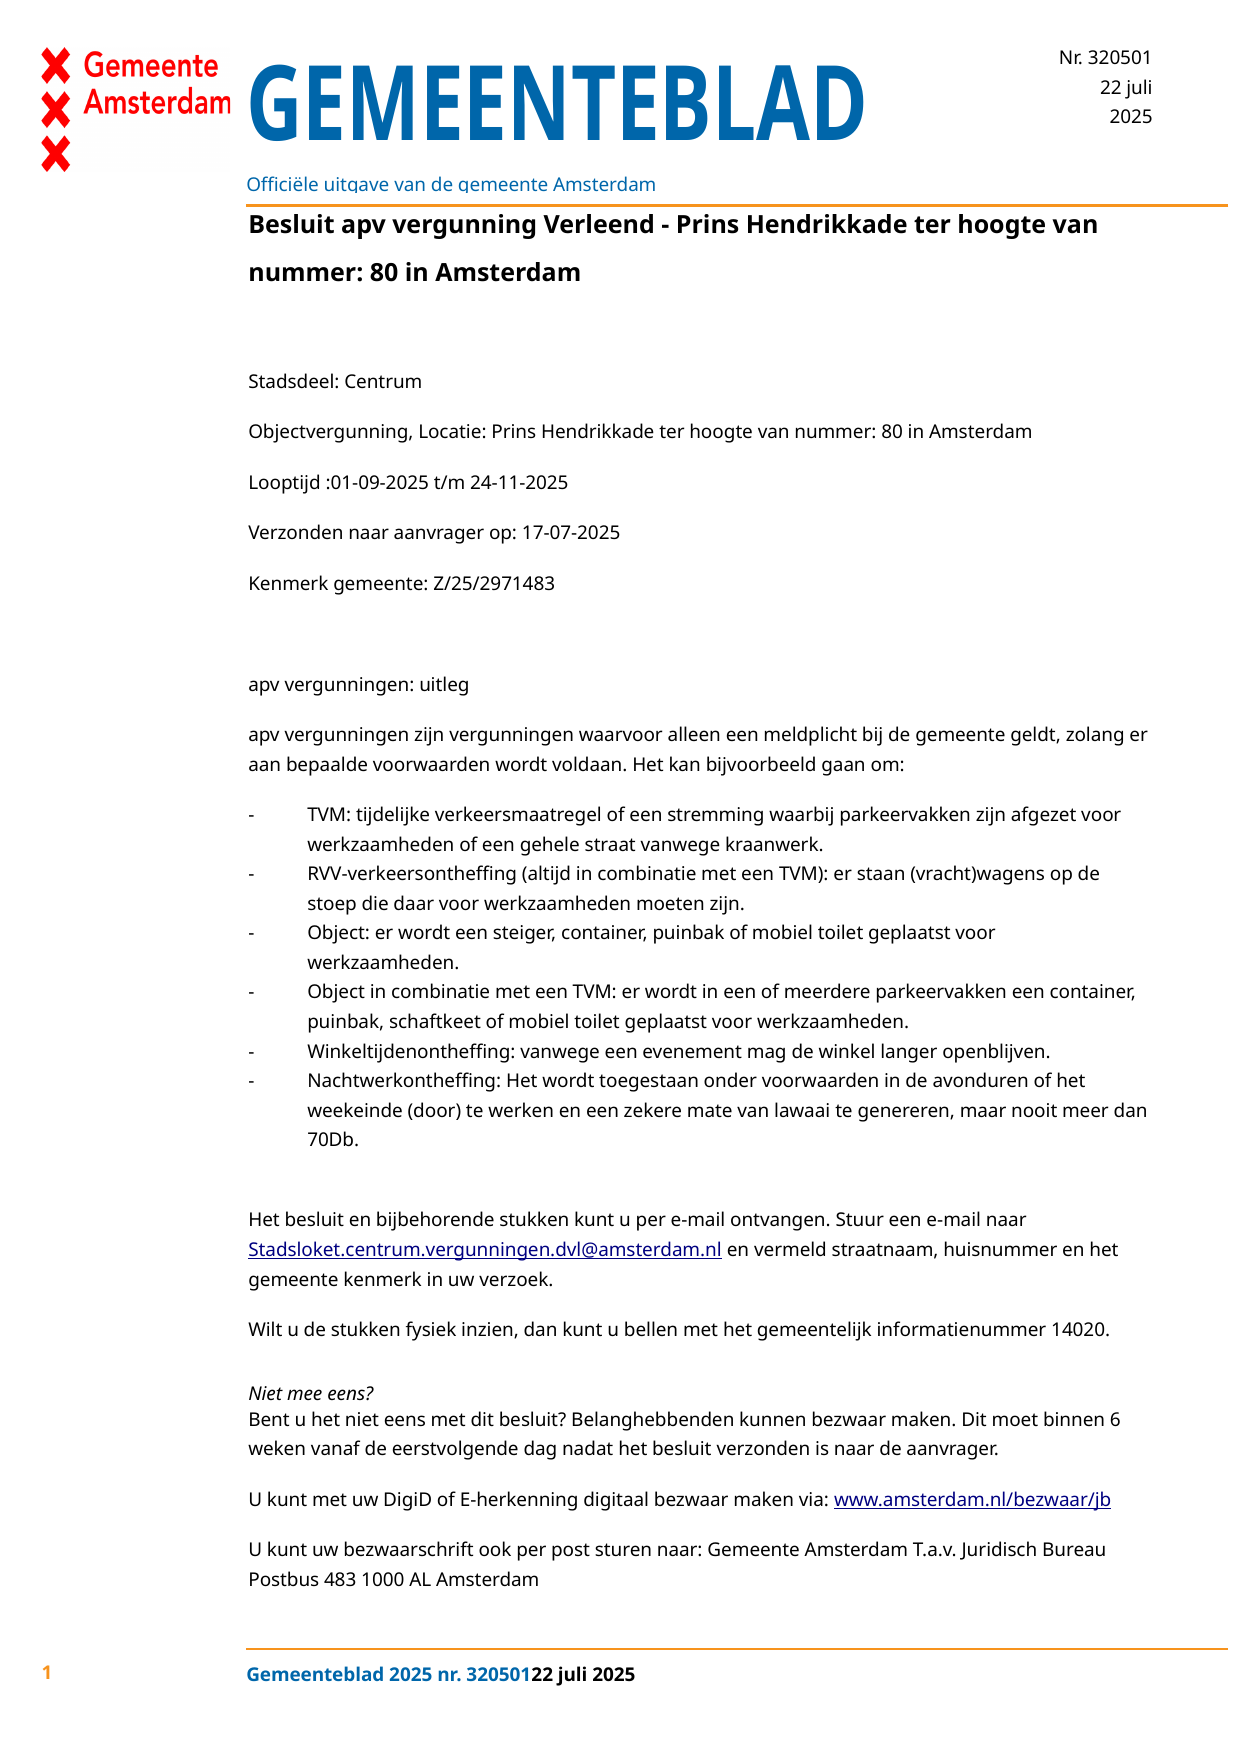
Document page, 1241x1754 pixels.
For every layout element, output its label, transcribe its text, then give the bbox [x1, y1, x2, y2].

text Verzonden naar aanvrager op: 17-07-2025 [248, 519, 1152, 545]
list TVM: tijdelijke verkeersmaatregel of een stremming waarbij parkeervakken zijn afgezet voor werkzaamheden of een gehele straat vanwege kraanwerk. [248, 801, 1152, 857]
text Besluit apv vergunning Verleend - Prins Hendrikkade ter hoogte van nummer: 80 in Amsterdam [248, 207, 1152, 288]
text Bent u het niet eens met dit besluit? Belanghebbenden kunnen bezwaar maken. Dit moet binnen 6 weken vanaf de eerstvolgende dag nadat het besluit verzonden is naar de aanvrager. [248, 1406, 1152, 1461]
list Object in combinatie met een TVM: er wordt in een of meerdere parkeervakken een container, puinbak, schaftkeet of mobiel toilet geplaatst voor werkzaamheden. [248, 979, 1152, 1034]
text Stadsdeel: Centrum [248, 368, 1152, 394]
list Winkeltijdenontheffing: vanwege een evenement mag de winkel langer openblijven. [248, 1038, 1152, 1064]
list Object: er wordt een steiger, container, puinbak of mobiel toilet geplaatst voor werkzaamheden. [248, 919, 1152, 975]
text Wilt u de stukken fysiek inzien, dan kunt u bellen met het gemeentelijk informatienummer 14020. [248, 1316, 1152, 1342]
list RVV-verkeersontheffing (altijd in combinatie met een TVM): er staan (vracht)wagens op de stoep die daar voor werkzaamheden moeten zijn. [248, 860, 1152, 916]
text Kenmerk gemeente: Z/25/2971483 [248, 570, 1152, 596]
text Looptijd :01-09-2025 t/m 24-11-2025 [248, 469, 1152, 495]
text Objectvergunning, Locatie: Prins Hendrikkade ter hoogte van nummer: 80 in Amsterdam [248, 419, 1152, 444]
text Niet mee eens? [248, 1380, 1152, 1406]
text apv vergunningen: uitleg [248, 671, 1152, 697]
text apv vergunningen zijn vergunningen waarvoor alleen een meldplicht bij de gemeente geldt, zolang er aan bepaalde voorwaarden wordt voldaan. Het kan bijvoorbeeld gaan om: [248, 721, 1152, 777]
picture [41, 47, 231, 172]
text U kunt uw bezwaarschrift ook per post sturen naar: Gemeente Amsterdam T.a.v. Juridisch Bureau Postbus 483 1000 AL Amsterdam [248, 1536, 1152, 1592]
text Het besluit en bijbehorende stukken kunt u per e-mail ontvangen. Stuur een e-mail naar Stadsloket.centrum.vergunningen.dvl@amsterdam.nl en vermeld straatnaam, huisnummer en het gemeente kenmerk in uw verzoek. [248, 1207, 1152, 1292]
list Nachtwerkontheffing: Het wordt toegestaan onder voorwaarden in de avonduren of het weekeinde (door) te werken en een zekere mate van lawaai te genereren, maar nooit meer dan 70Db. [248, 1067, 1152, 1152]
text U kunt met uw DigiD of E-herkenning digitaal bezwaar maken via: www.amsterdam.nl/bezwaar/jb [248, 1486, 1152, 1512]
